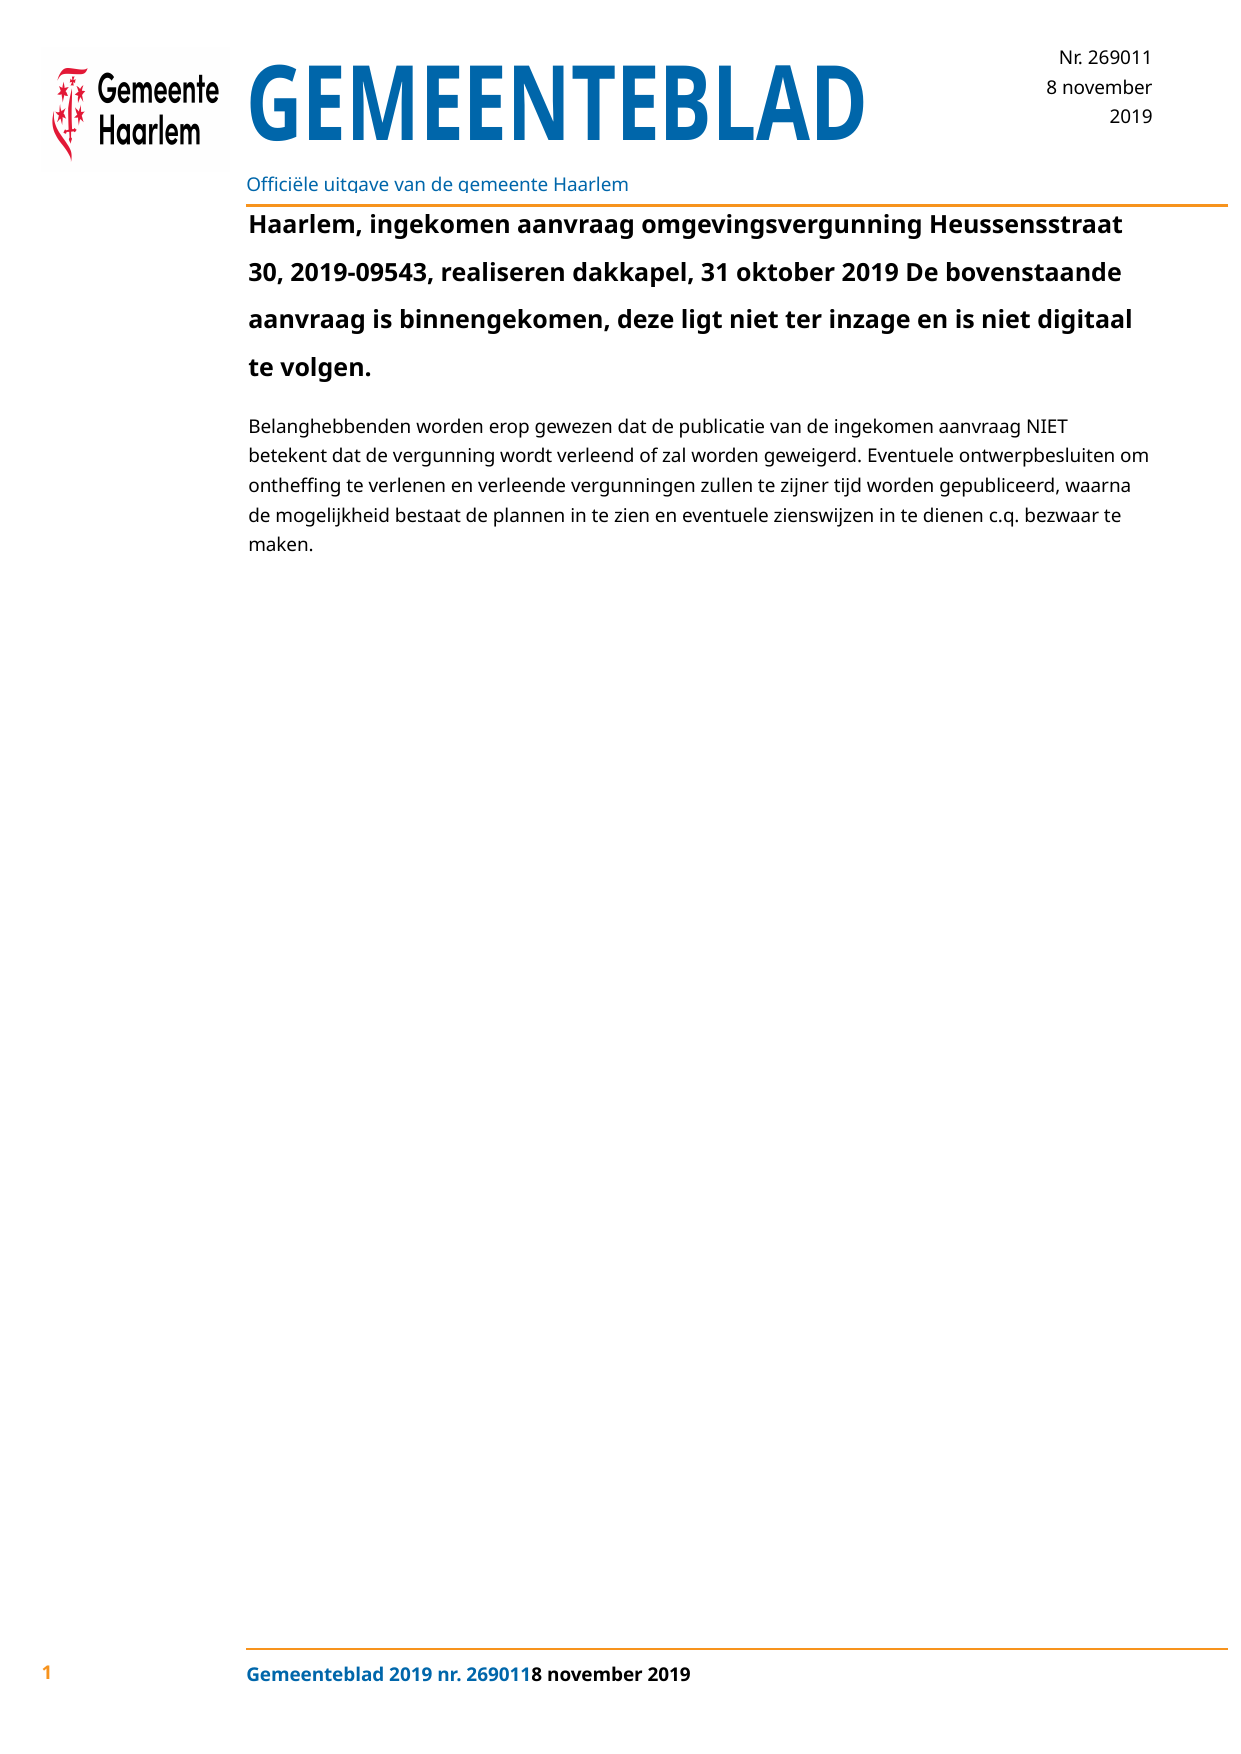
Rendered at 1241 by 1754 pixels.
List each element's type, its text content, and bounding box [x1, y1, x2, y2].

text Belanghebbenden worden erop gewezen dat de publicatie van de ingekomen aanvraag NIET betekent dat de vergunning wordt verleend of zal worden geweigerd. Eventuele ontwerpbesluiten om ontheffing te verlenen en verleende vergunningen zullen te zijner tijd worden gepubliceerd, waarna de mogelijkheid bestaat de plannen in te zien en eventuele zienswijzen in te dienen c.q. bezwaar te maken. [248, 413, 1152, 557]
picture [41, 47, 231, 172]
text Haarlem, ingekomen aanvraag omgevingsvergunning Heussensstraat 30, 2019-09543, realiseren dakkapel, 31 oktober 2019 De bovenstaande aanvraag is binnengekomen, deze ligt niet ter inzage en is niet digitaal te volgen. [248, 207, 1152, 384]
